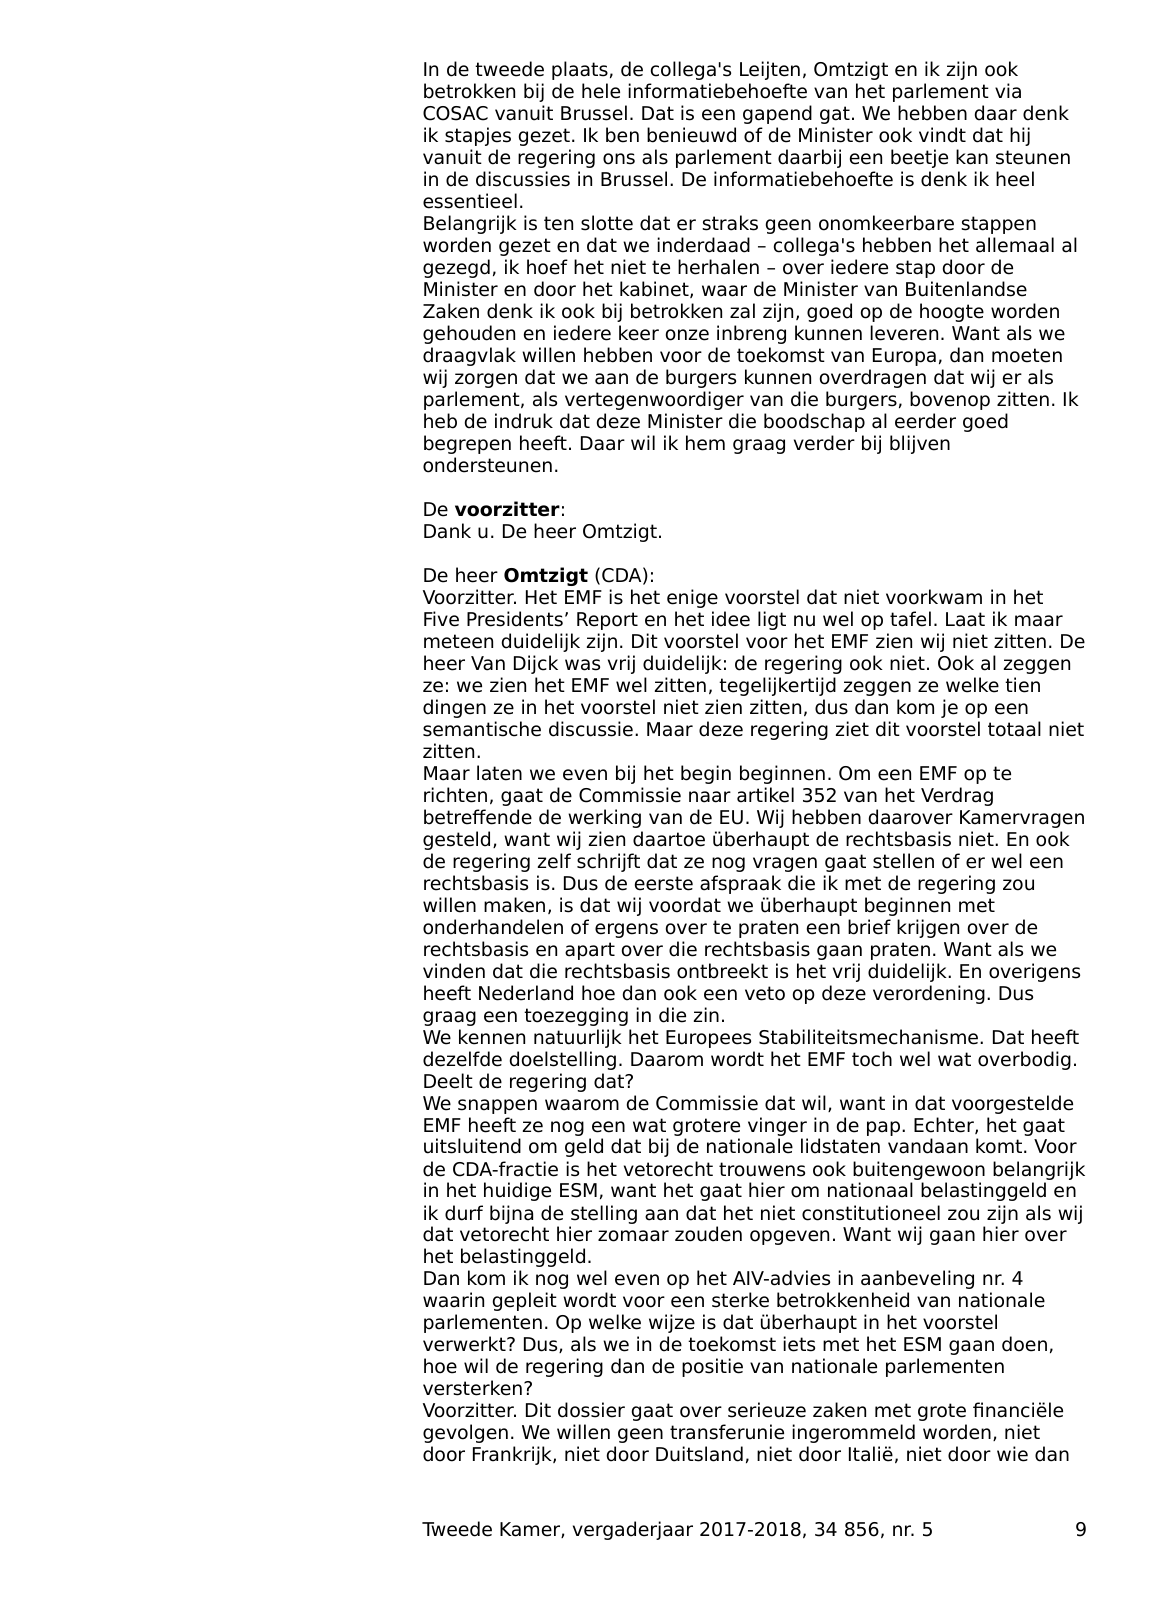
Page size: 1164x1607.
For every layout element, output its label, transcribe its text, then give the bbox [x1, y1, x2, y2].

text In de tweede plaats, de collega's Leijten, Omtzigt en ik zijn ook betrokken bij de hele informatiebehoefte van het parlement via COSAC vanuit Brussel. Dat is een gapend gat. We hebben daar denk ik stapjes gezet. Ik ben benieuwd of de Minister ook vindt dat hij vanuit de regering ons als parlement daarbij een beetje kan steunen in de discussies in Brussel. De informatiebehoefte is denk ik heel essentieel. [422, 59, 1087, 213]
text Voorzitter. Het EMF is het enige voorstel dat niet voorkwam in het Five Presidents’ Report en het idee ligt nu wel op tafel. Laat ik maar meteen duidelijk zijn. Dit voorstel voor het EMF zien wij niet zitten. De heer Van Dijck was vrij duidelijk: de regering ook niet. Ook al zeggen ze: we zien het EMF wel zitten, tegelijkertijd zeggen ze welke tien dingen ze in het voorstel niet zien zitten, dus dan kom je op een semantische discussie. Maar deze regering ziet dit voorstel totaal niet zitten. [422, 587, 1087, 763]
text De heer Omtzigt (CDA): [422, 565, 1087, 587]
text Maar laten we even bij het begin beginnen. Om een EMF op te richten, gaat de Commissie naar artikel 352 van het Verdrag betreffende de werking van de EU. Wij hebben daarover Kamervragen gesteld, want wij zien daartoe überhaupt de rechtsbasis niet. En ook de regering zelf schrijft dat ze nog vragen gaat stellen of er wel een rechtsbasis is. Dus de eerste afspraak die ik met de regering zou willen maken, is dat wij voordat we überhaupt beginnen met onderhandelen of ergens over te praten een brief krijgen over de rechtsbasis en apart over die rechtsbasis gaan praten. Want als we vinden dat die rechtsbasis ontbreekt is het vrij duidelijk. En overigens heeft Nederland hoe dan ook een veto op deze verordening. Dus graag een toezegging in die zin. [422, 763, 1087, 1027]
text Dan kom ik nog wel even op het AIV-advies in aanbeveling nr. 4 waarin gepleit wordt voor een sterke betrokkenheid van nationale parlementen. Op welke wijze is dat überhaupt in het voorstel verwerkt? Dus, als we in de toekomst iets met het ESM gaan doen, hoe wil de regering dan de positie van nationale parlementen versterken? [422, 1268, 1087, 1400]
text De voorzitter: [422, 499, 1087, 521]
text Voorzitter. Dit dossier gaat over serieuze zaken met grote financiële gevolgen. We willen geen transferunie ingerommeld worden, niet door Frankrijk, niet door Duitsland, niet door Italië, niet door wie dan [422, 1400, 1087, 1466]
text We kennen natuurlijk het Europees Stabiliteitsmechanisme. Dat heeft dezelfde doelstelling. Daarom wordt het EMF toch wel wat overbodig. Deelt de regering dat? [422, 1027, 1087, 1092]
text Dank u. De heer Omtzigt. [422, 521, 1087, 543]
text We snappen waarom de Commissie dat wil, want in dat voorgestelde EMF heeft ze nog een wat grotere vinger in de pap. Echter, het gaat uitsluitend om geld dat bij de nationale lidstaten vandaan komt. Voor de CDA-fractie is het vetorecht trouwens ook buitengewoon belangrijk in het huidige ESM, want het gaat hier om nationaal belastinggeld en ik durf bijna de stelling aan dat het niet constitutioneel zou zijn als wij dat vetorecht hier zomaar zouden opgeven. Want wij gaan hier over het belastinggeld. [422, 1092, 1087, 1268]
text Belangrijk is ten slotte dat er straks geen onomkeerbare stappen worden gezet en dat we inderdaad – collega's hebben het allemaal al gezegd, ik hoef het niet te herhalen – over iedere stap door de Minister en door het kabinet, waar de Minister van Buitenlandse Zaken denk ik ook bij betrokken zal zijn, goed op de hoogte worden gehouden en iedere keer onze inbreng kunnen leveren. Want als we draagvlak willen hebben voor de toekomst van Europa, dan moeten wij zorgen dat we aan de burgers kunnen overdragen dat wij er als parlement, als vertegenwoordiger van die burgers, bovenop zitten. Ik heb de indruk dat deze Minister die boodschap al eerder goed begrepen heeft. Daar wil ik hem graag verder bij blijven ondersteunen. [422, 213, 1087, 477]
